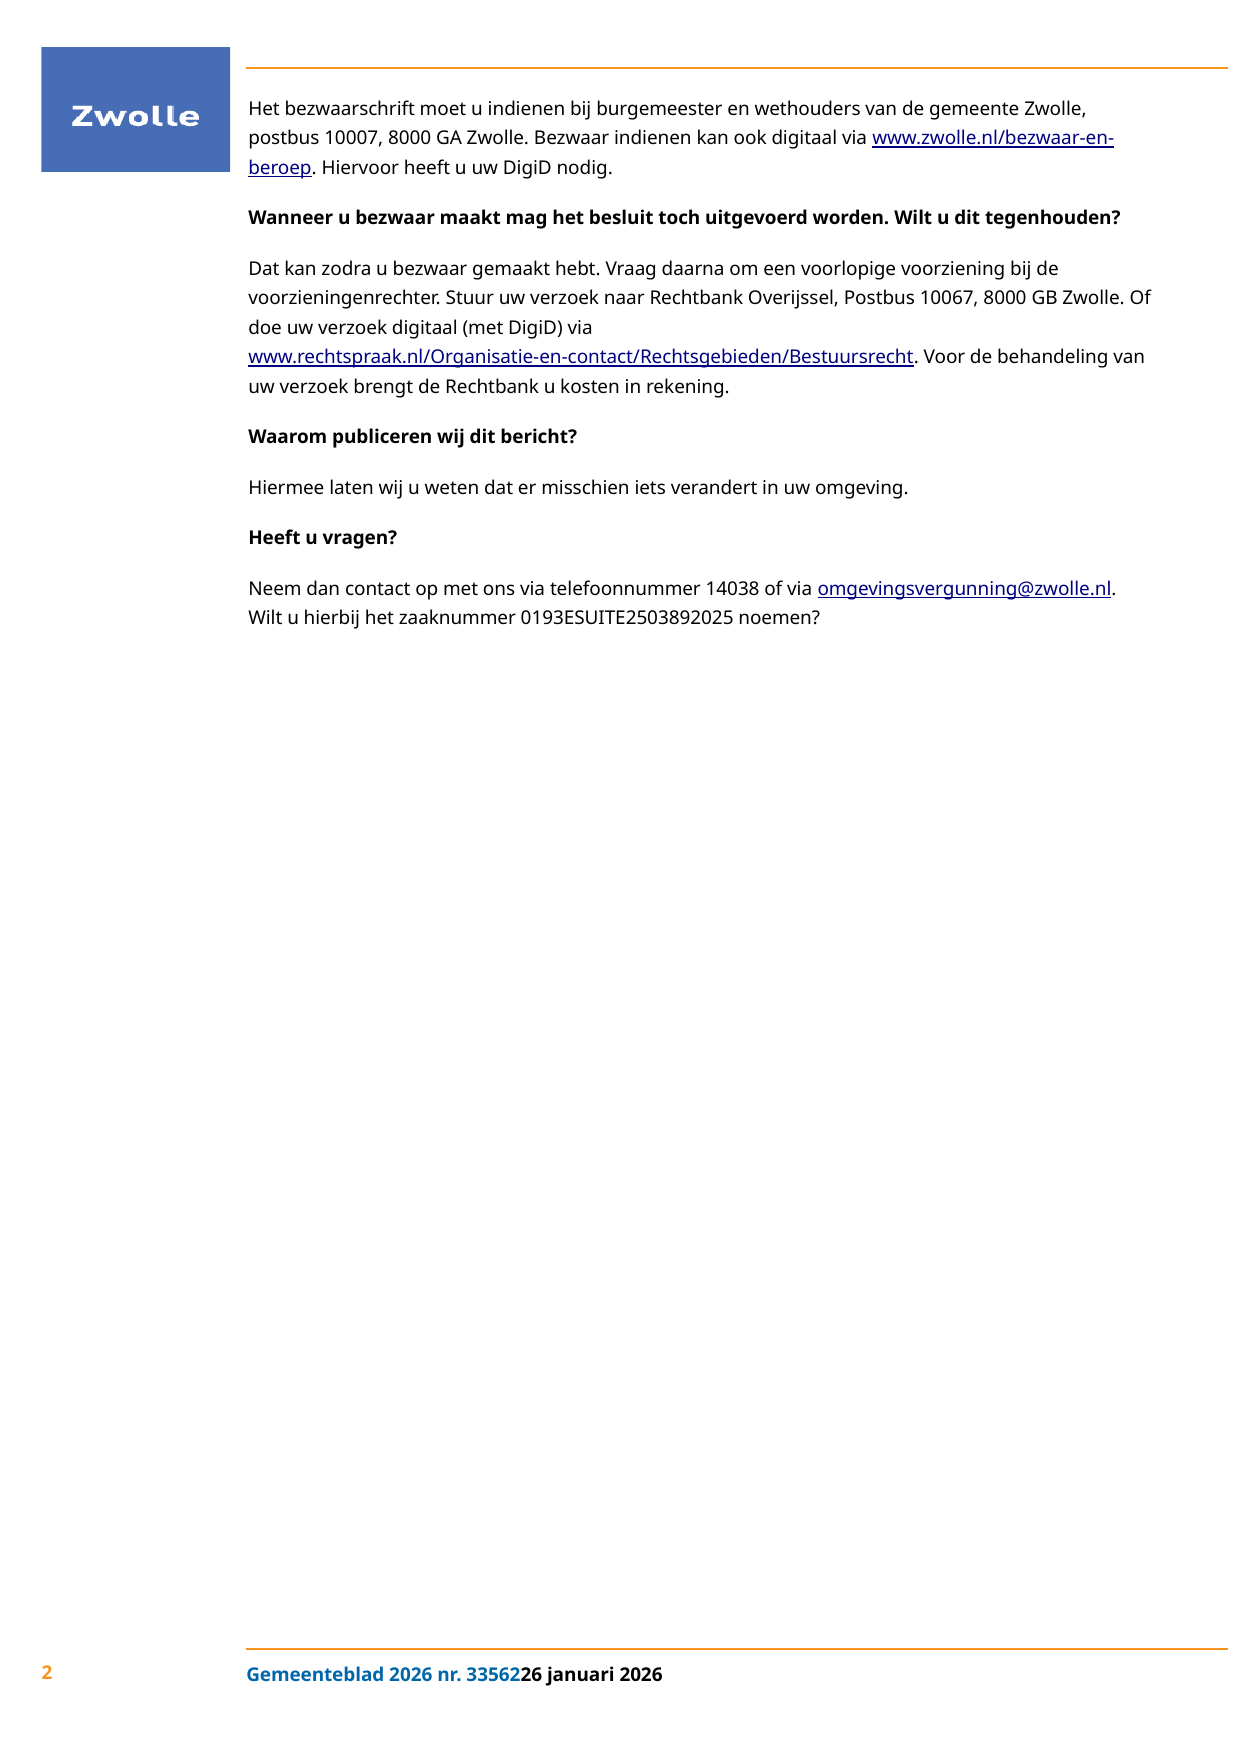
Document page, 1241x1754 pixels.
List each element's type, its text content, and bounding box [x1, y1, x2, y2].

text Hiermee laten wij u weten dat er misschien iets verandert in uw omgeving. [248, 474, 1152, 500]
text Dat kan zodra u bezwaar gemaakt hebt. Vraag daarna om een voorlopige voorziening bij de voorzieningenrechter. Stuur uw verzoek naar Rechtbank Overijssel, Postbus 10067, 8000 GB Zwolle. Of doe uw verzoek digitaal (met DigiD) via www.rechtspraak.nl/Organisatie-en-contact/Rechtsgebieden/Bestuursrecht. Voor de behandeling van uw verzoek brengt de Rechtbank u kosten in rekening. [248, 255, 1152, 399]
text Neem dan contact op met ons via telefoonnummer 14038 of via omgevingsvergunning@zwolle.nl. Wilt u hierbij het zaaknummer 0193ESUITE2503892025 noemen? [248, 575, 1152, 630]
text Het bezwaarschrift moet u indienen bij burgemeester en wethouders van de gemeente Zwolle, postbus 10007, 8000 GA Zwolle. Bezwaar indienen kan ook digitaal via www.zwolle.nl/bezwaar-en-beroep. Hiervoor heeft u uw DigiD nodig. [248, 95, 1152, 180]
text Wanneer u bezwaar maakt mag het besluit toch uitgevoerd worden. Wilt u dit tegenhouden? [248, 204, 1152, 230]
text Waarom publiceren wij dit bericht? [248, 423, 1152, 449]
text Heeft u vragen? [248, 524, 1152, 550]
picture [41, 47, 231, 172]
